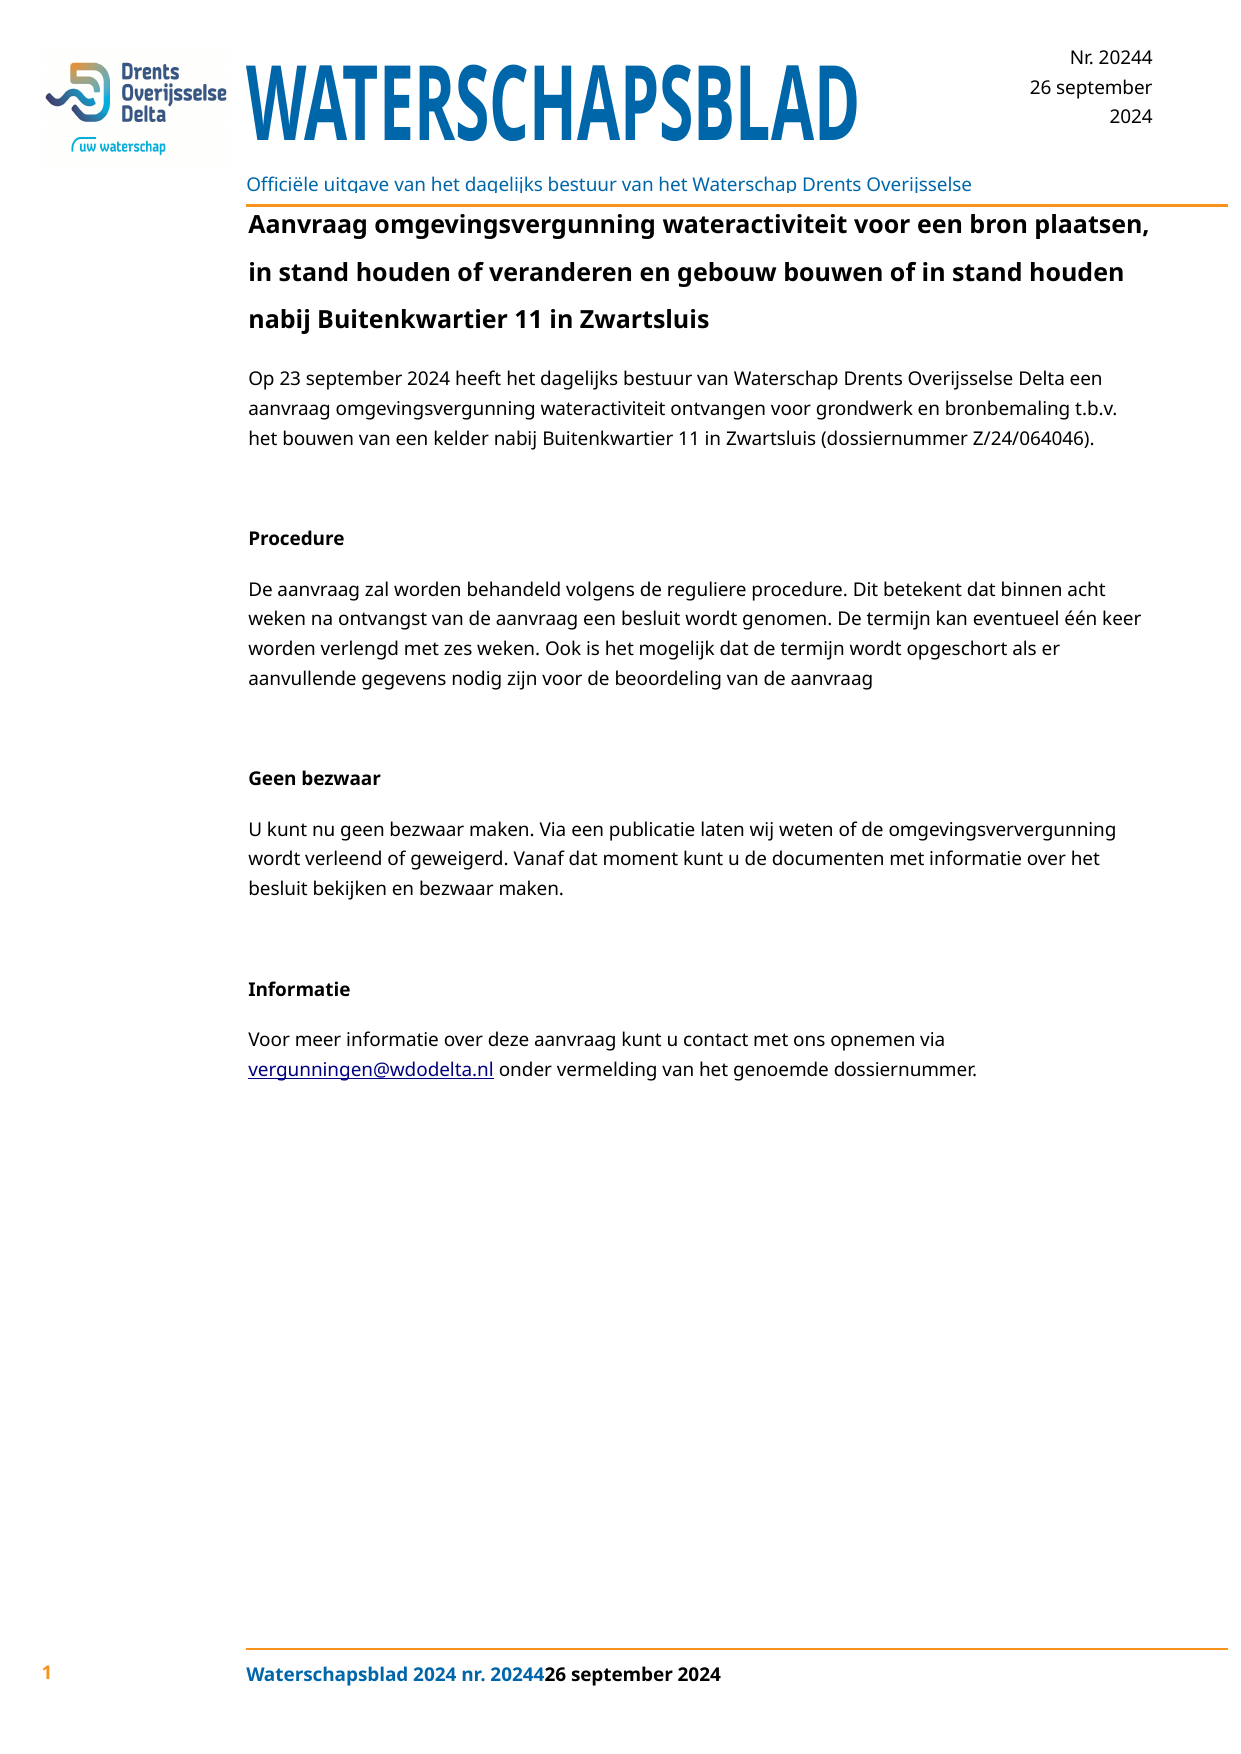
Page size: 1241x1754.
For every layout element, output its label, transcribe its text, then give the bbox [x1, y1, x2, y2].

text Op 23 september 2024 heeft het dagelijks bestuur van Waterschap Drents Overijsselse Delta een aanvraag omgevingsvergunning wateractiviteit ontvangen voor grondwerk en bronbemaling t.b.v. het bouwen van een kelder nabij Buitenkwartier 11 in Zwartsluis (dossiernummer Z/24/064046). [248, 366, 1152, 450]
text U kunt nu geen bezwaar maken. Via een publicatie laten wij weten of de omgevingsververgunning wordt verleend of geweigerd. Vanaf dat moment kunt u de documenten met informatie over het besluit bekijken en bezwaar maken. [248, 816, 1152, 901]
text Geen bezwaar [248, 766, 1152, 791]
text Procedure [248, 526, 1152, 551]
text De aanvraag zal worden behandeld volgens de reguliere procedure. Dit betekent dat binnen acht weken na ontvangst van de aanvraag een besluit wordt genomen. De termijn kan eventueel één keer worden verlengd met zes weken. Ook is het mogelijk dat de termijn wordt opgeschort als er aanvullende gegevens nodig zijn voor de beoordeling van de aanvraag [248, 576, 1152, 690]
picture [41, 47, 231, 172]
text Informatie [248, 976, 1152, 1002]
text Voor meer informatie over deze aanvraag kunt u contact met ons opnemen via vergunningen@wdodelta.nl onder vermelding van het genoemde dossiernummer. [248, 1026, 1152, 1082]
text Aanvraag omgevingsvergunning wateractiviteit voor een bron plaatsen, in stand houden of veranderen en gebouw bouwen of in stand houden nabij Buitenkwartier 11 in Zwartsluis [248, 207, 1152, 336]
